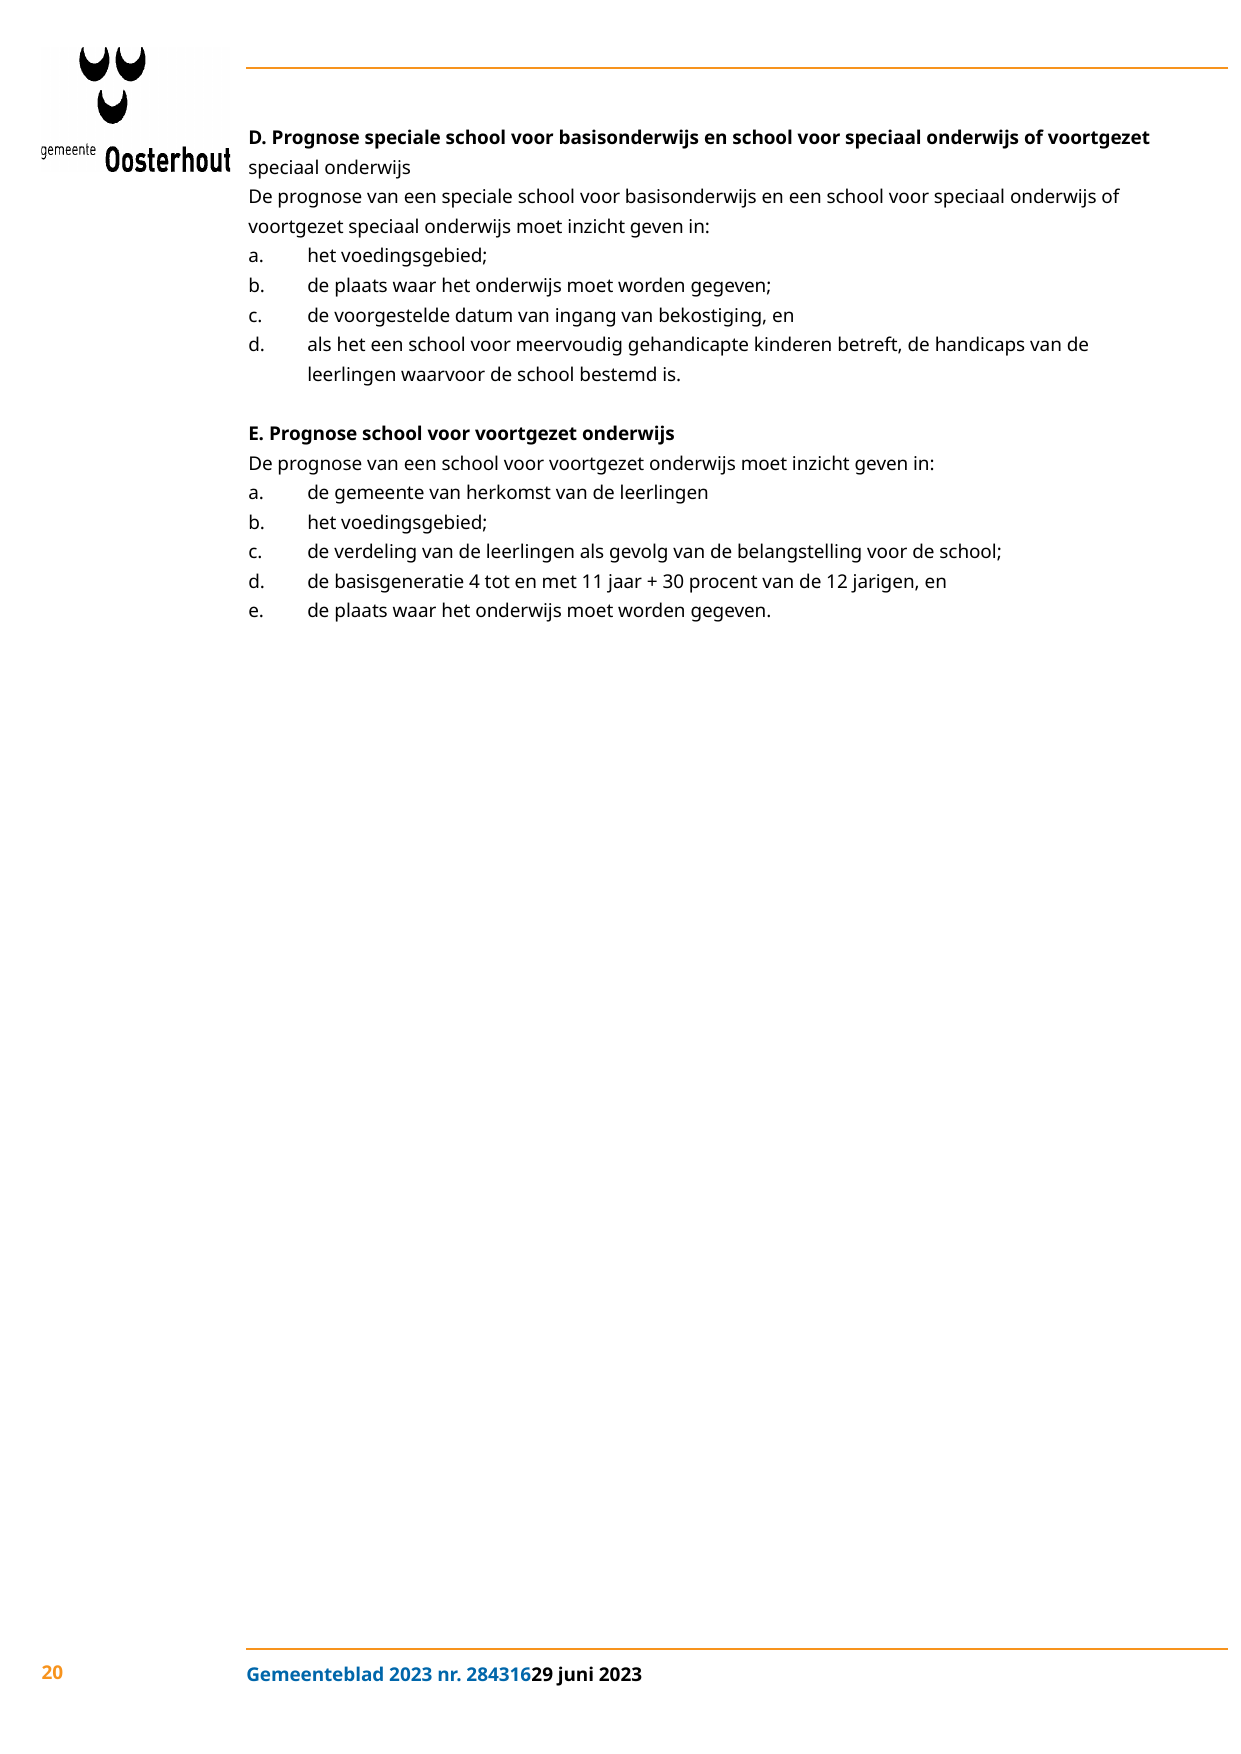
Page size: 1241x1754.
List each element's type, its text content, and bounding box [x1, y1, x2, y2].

list het voedingsgebied; [248, 243, 1152, 268]
list de plaats waar het onderwijs moet worden gegeven. [248, 598, 1152, 623]
picture [41, 47, 231, 172]
list de verdeling van de leerlingen als gevolg van de belangstelling voor de school; [248, 538, 1152, 564]
list als het een school voor meervoudig gehandicapte kinderen betreft, de handicaps van de leerlingen waarvoor de school bestemd is. [248, 331, 1152, 387]
text E. Prognose school voor voortgezet onderwijs [248, 420, 1152, 446]
text De prognose van een school voor voortgezet onderwijs moet inzicht geven in: [248, 450, 1152, 476]
list het voedingsgebied; [248, 509, 1152, 535]
list de basisgeneratie 4 tot en met 11 jaar + 30 procent van de 12 jarigen, en [248, 568, 1152, 594]
list de plaats waar het onderwijs moet worden gegeven; [248, 272, 1152, 298]
list de gemeente van herkomst van de leerlingen [248, 479, 1152, 505]
text De prognose van een speciale school voor basisonderwijs en een school voor speciaal onderwijs of voortgezet speciaal onderwijs moet inzicht geven in: [248, 183, 1152, 239]
list de voorgestelde datum van ingang van bekostiging, en [248, 302, 1152, 328]
text D. Prognose speciale school voor basisonderwijs en school voor speciaal onderwijs of voortgezet speciaal onderwijs [248, 124, 1152, 180]
